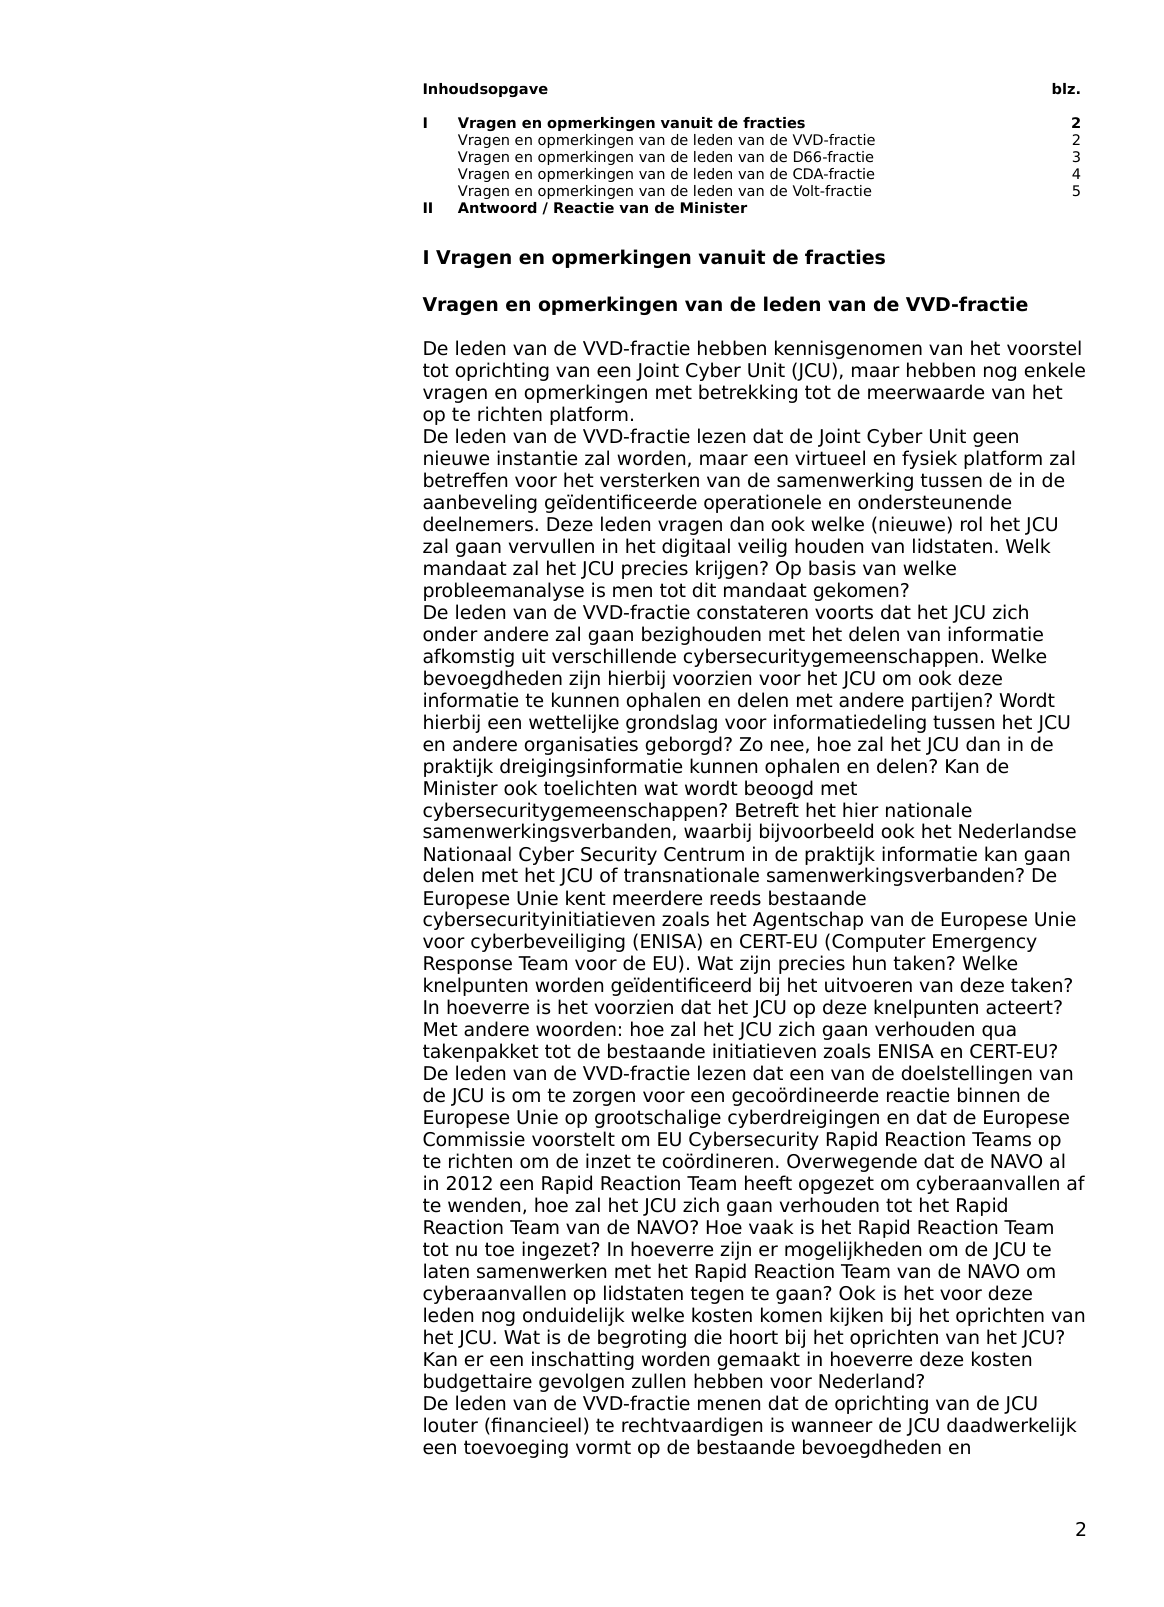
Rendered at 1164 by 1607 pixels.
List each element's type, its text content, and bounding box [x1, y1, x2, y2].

text De leden van de VVD-fractie lezen dat een van de doelstellingen van de JCU is om te zorgen voor een gecoördineerde reactie binnen de Europese Unie op grootschalige cyberdreigingen en dat de Europese Commissie voorstelt om EU Cybersecurity Rapid Reaction Teams op te richten om de inzet te coördineren. Overwegende dat de NAVO al in 2012 een Rapid Reaction Team heeft opgezet om cyberaanvallen af te wenden, hoe zal het JCU zich gaan verhouden tot het Rapid Reaction Team van de NAVO? Hoe vaak is het Rapid Reaction Team tot nu toe ingezet? In hoeverre zijn er mogelijkheden om de JCU te laten samenwerken met het Rapid Reaction Team van de NAVO om cyberaanvallen op lidstaten tegen te gaan? Ook is het voor deze leden nog onduidelijk welke kosten komen kijken bij het oprichten van het JCU. Wat is de begroting die hoort bij het oprichten van het JCU? Kan er een inschatting worden gemaakt in hoeverre deze kosten budgettaire gevolgen zullen hebben voor Nederland? [422, 1063, 1087, 1393]
table_cell Vragen en opmerkingen van de leden van de VVD-fractie [452, 132, 1028, 149]
table_cell [422, 132, 452, 149]
table_cell 2 [1028, 115, 1087, 132]
table_cell Antwoord / Reactie van de Minister [452, 200, 1028, 217]
table_cell [422, 183, 452, 200]
text De leden van de VVD-fractie constateren voorts dat het JCU zich onder andere zal gaan bezighouden met het delen van informatie afkomstig uit verschillende cybersecuritygemeenschappen. Welke bevoegdheden zijn hierbij voorzien voor het JCU om ook deze informatie te kunnen ophalen en delen met andere partijen? Wordt hierbij een wettelijke grondslag voor informatiedeling tussen het JCU en andere organisaties geborgd? Zo nee, hoe zal het JCU dan in de praktijk dreigingsinformatie kunnen ophalen en delen? Kan de Minister ook toelichten wat wordt beoogd met cybersecuritygemeenschappen? Betreft het hier nationale samenwerkingsverbanden, waarbij bijvoorbeeld ook het Nederlandse Nationaal Cyber Security Centrum in de praktijk informatie kan gaan delen met het JCU of transnationale samenwerkingsverbanden? De Europese Unie kent meerdere reeds bestaande cybersecurityinitiatieven zoals het Agentschap van de Europese Unie voor cyberbeveiliging (ENISA) en CERT-EU (Computer Emergency Response Team voor de EU). Wat zijn precies hun taken? Welke knelpunten worden geïdentificeerd bij het uitvoeren van deze taken? In hoeverre is het voorzien dat het JCU op deze knelpunten acteert? Met andere woorden: hoe zal het JCU zich gaan verhouden qua takenpakket tot de bestaande initiatieven zoals ENISA en CERT-EU? [422, 602, 1087, 1063]
text De leden van de VVD-fractie lezen dat de Joint Cyber Unit geen nieuwe instantie zal worden, maar een virtueel en fysiek platform zal betreffen voor het versterken van de samenwerking tussen de in de aanbeveling geïdentificeerde operationele en ondersteunende deelnemers. Deze leden vragen dan ook welke (nieuwe) rol het JCU zal gaan vervullen in het digitaal veilig houden van lidstaten. Welk mandaat zal het JCU precies krijgen? Op basis van welke probleemanalyse is men tot dit mandaat gekomen? [422, 426, 1087, 602]
table_cell 5 [1028, 183, 1087, 200]
table_cell Vragen en opmerkingen vanuit de fracties [452, 115, 1028, 132]
table_cell [422, 166, 452, 183]
table_header Inhoudsopgave [422, 81, 1028, 98]
table_cell [452, 98, 1028, 115]
table_cell Vragen en opmerkingen van de leden van de CDA-fractie [452, 166, 1028, 183]
table_cell [1028, 98, 1087, 115]
text De leden van de VVD-fractie hebben kennisgenomen van het voorstel tot oprichting van een Joint Cyber Unit (JCU), maar hebben nog enkele vragen en opmerkingen met betrekking tot de meerwaarde van het op te richten platform. [422, 338, 1087, 426]
table_cell [422, 98, 452, 115]
table_cell [422, 149, 452, 166]
subtitle Vragen en opmerkingen van de leden van de VVD-fractie [422, 294, 1087, 316]
table_cell 2 [1028, 132, 1087, 149]
table_cell II [422, 200, 452, 217]
table_cell [1028, 200, 1087, 217]
table_cell Vragen en opmerkingen van de leden van de Volt-fractie [452, 183, 1028, 200]
table_cell Vragen en opmerkingen van de leden van de D66-fractie [452, 149, 1028, 166]
table_cell I [422, 115, 452, 132]
text De leden van de VVD-fractie menen dat de oprichting van de JCU louter (financieel) te rechtvaardigen is wanneer de JCU daadwerkelijk een toevoeging vormt op de bestaande bevoegdheden en [422, 1393, 1087, 1459]
table_cell 3 [1028, 149, 1087, 166]
subtitle I Vragen en opmerkingen vanuit de fracties [422, 247, 1087, 269]
table_cell 4 [1028, 166, 1087, 183]
table_header blz. [1028, 81, 1087, 98]
